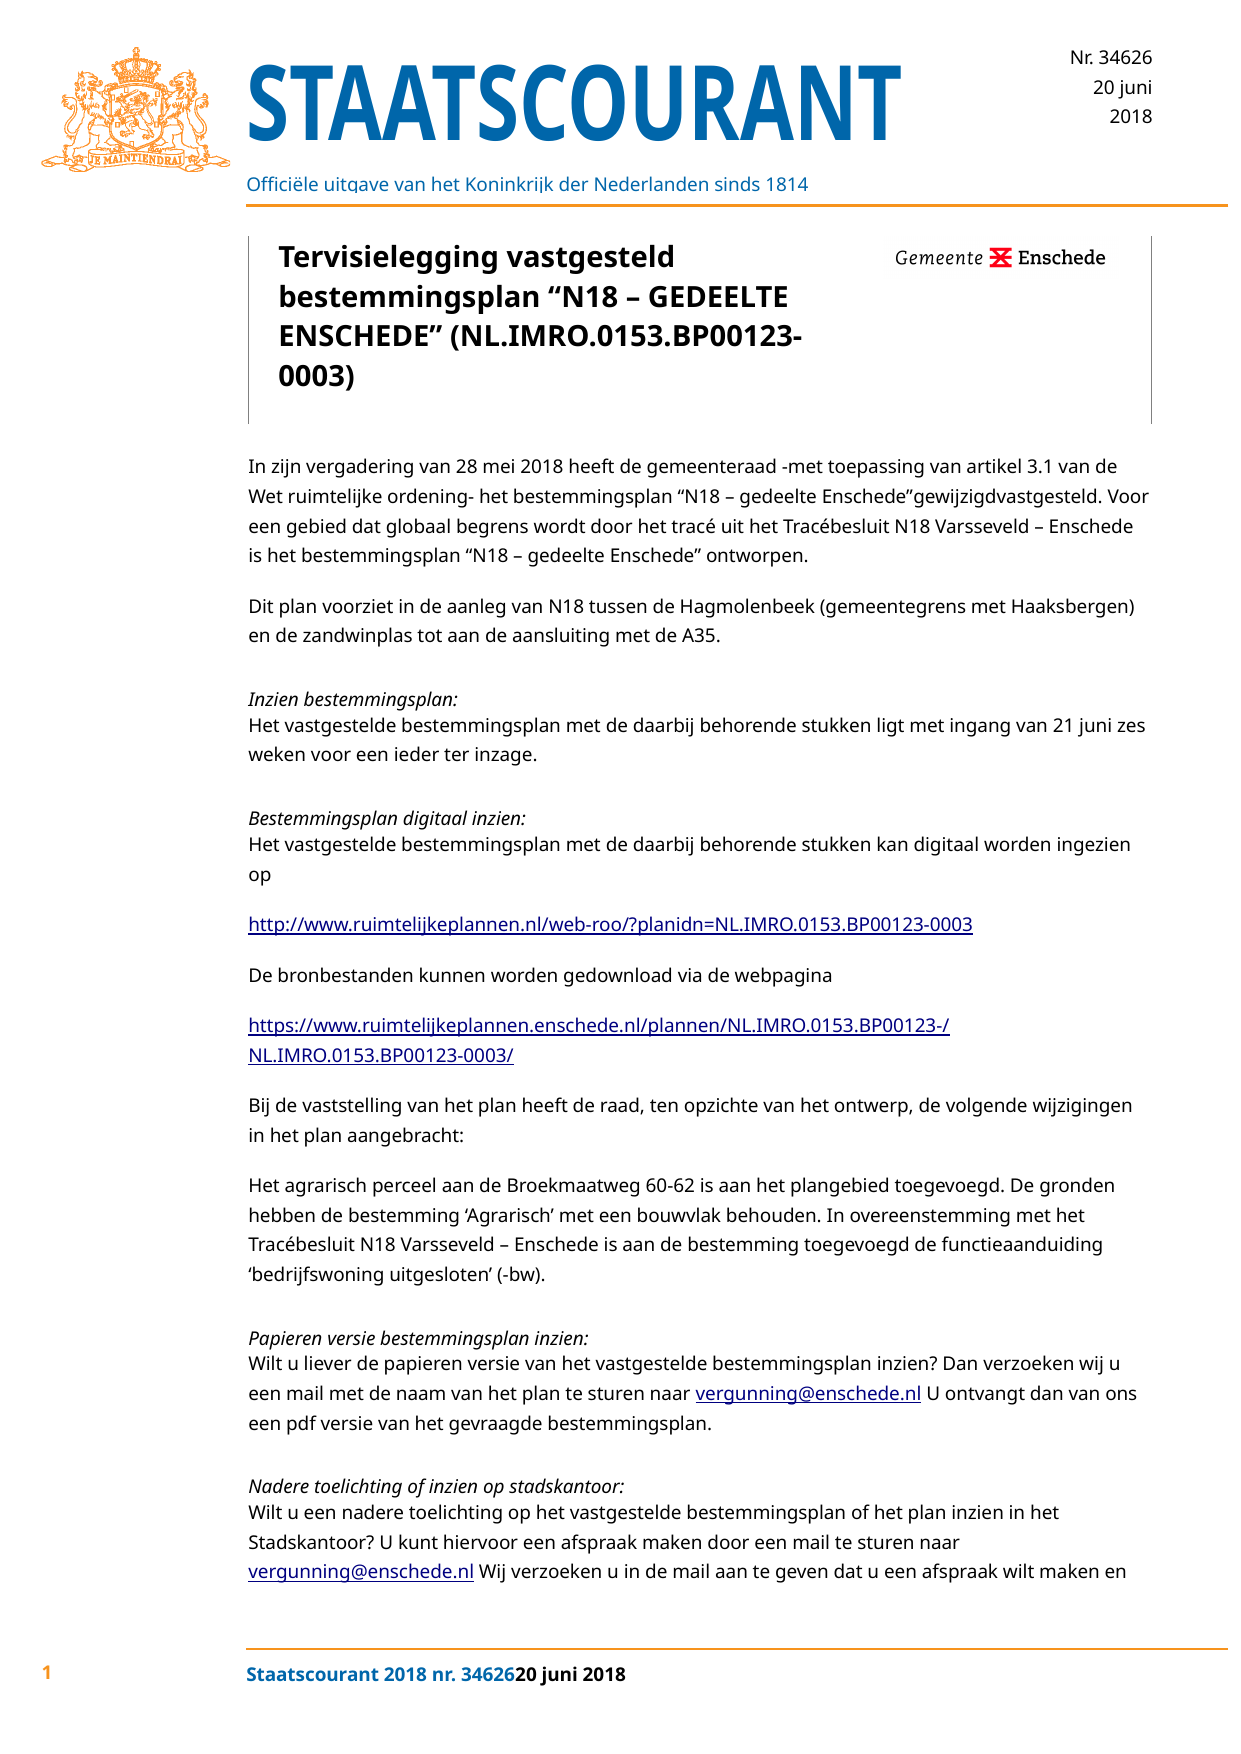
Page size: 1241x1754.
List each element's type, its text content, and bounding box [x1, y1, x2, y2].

table_header Tervisielegging vastgesteld bestemmingsplan “N18 – GEDEELTE ENSCHEDE” (NL.IMRO.0153.BP00123-0003) [249, 236, 850, 424]
text Het vastgestelde bestemmingsplan met de daarbij behorende stukken ligt met ingang van 21 juni zes weken voor een ieder ter inzage. [248, 712, 1152, 767]
text Bestemmingsplan digitaal inzien: [248, 806, 1152, 831]
text Wilt u liever de papieren versie van het vastgestelde bestemmingsplan inzien? Dan verzoeken wij u een mail met de naam van het plan te sturen naar vergunning@enschede.nl U ontvangt dan van ons een pdf versie van het gevraagde bestemmingsplan. [248, 1351, 1152, 1436]
text Inzien bestemmingsplan: [248, 686, 1152, 712]
text Nadere toelichting of inzien op stadskantoor: [248, 1474, 1152, 1499]
text Wilt u een nadere toelichting op het vastgestelde bestemmingsplan of het plan inzien in het Stadskantoor? U kunt hiervoor een afspraak maken door een mail te sturen naar vergunning@enschede.nl Wij verzoeken u in de mail aan te geven dat u een afspraak wilt maken en [248, 1499, 1152, 1584]
text Het vastgestelde bestemmingsplan met de daarbij behorende stukken kan digitaal worden ingezien op [248, 831, 1152, 887]
text Papieren versie bestemmingsplan inzien: [248, 1325, 1152, 1351]
table_header [850, 236, 1151, 424]
text Dit plan voorziet in de aanleg van N18 tussen de Hagmolenbeek (gemeentegrens met Haaksbergen) en de zandwinplas tot aan de aansluiting met de A35. [248, 593, 1152, 648]
text De bronbestanden kunnen worden gedownload via de webpagina [248, 962, 1152, 987]
picture [41, 47, 231, 172]
text https://www.ruimtelijkeplannen.enschede.nl/plannen/NL.IMRO.0153.BP00123-/NL.IMRO.0153.BP00123-0003/ [248, 1012, 1152, 1067]
picture [882, 236, 1119, 279]
text http://www.ruimtelijkeplannen.nl/web-roo/?planidn=NL.IMRO.0153.BP00123-0003 [248, 911, 1152, 937]
text Bij de vaststelling van het plan heeft de raad, ten opzichte van het ontwerp, de volgende wijzigingen in het plan aangebracht: [248, 1092, 1152, 1147]
text In zijn vergadering van 28 mei 2018 heeft de gemeenteraad -met toepassing van artikel 3.1 van de Wet ruimtelijke ordening- het bestemmingsplan “N18 – gedeelte Enschede”gewijzigdvastgesteld. Voor een gebied dat globaal begrens wordt door het tracé uit het Tracébesluit N18 Varsseveld – Enschede is het bestemmingsplan “N18 – gedeelte Enschede” ontworpen. [248, 454, 1152, 568]
text Het agrarisch perceel aan de Broekmaatweg 60-62 is aan het plangebied toegevoegd. De gronden hebben de bestemming ‘Agrarisch’ met een bouwvlak behouden. In overeenstemming met het Tracébesluit N18 Varsseveld – Enschede is aan de bestemming toegevoegd de functieaanduiding ‘bedrijfswoning uitgesloten’ (-bw). [248, 1172, 1152, 1287]
